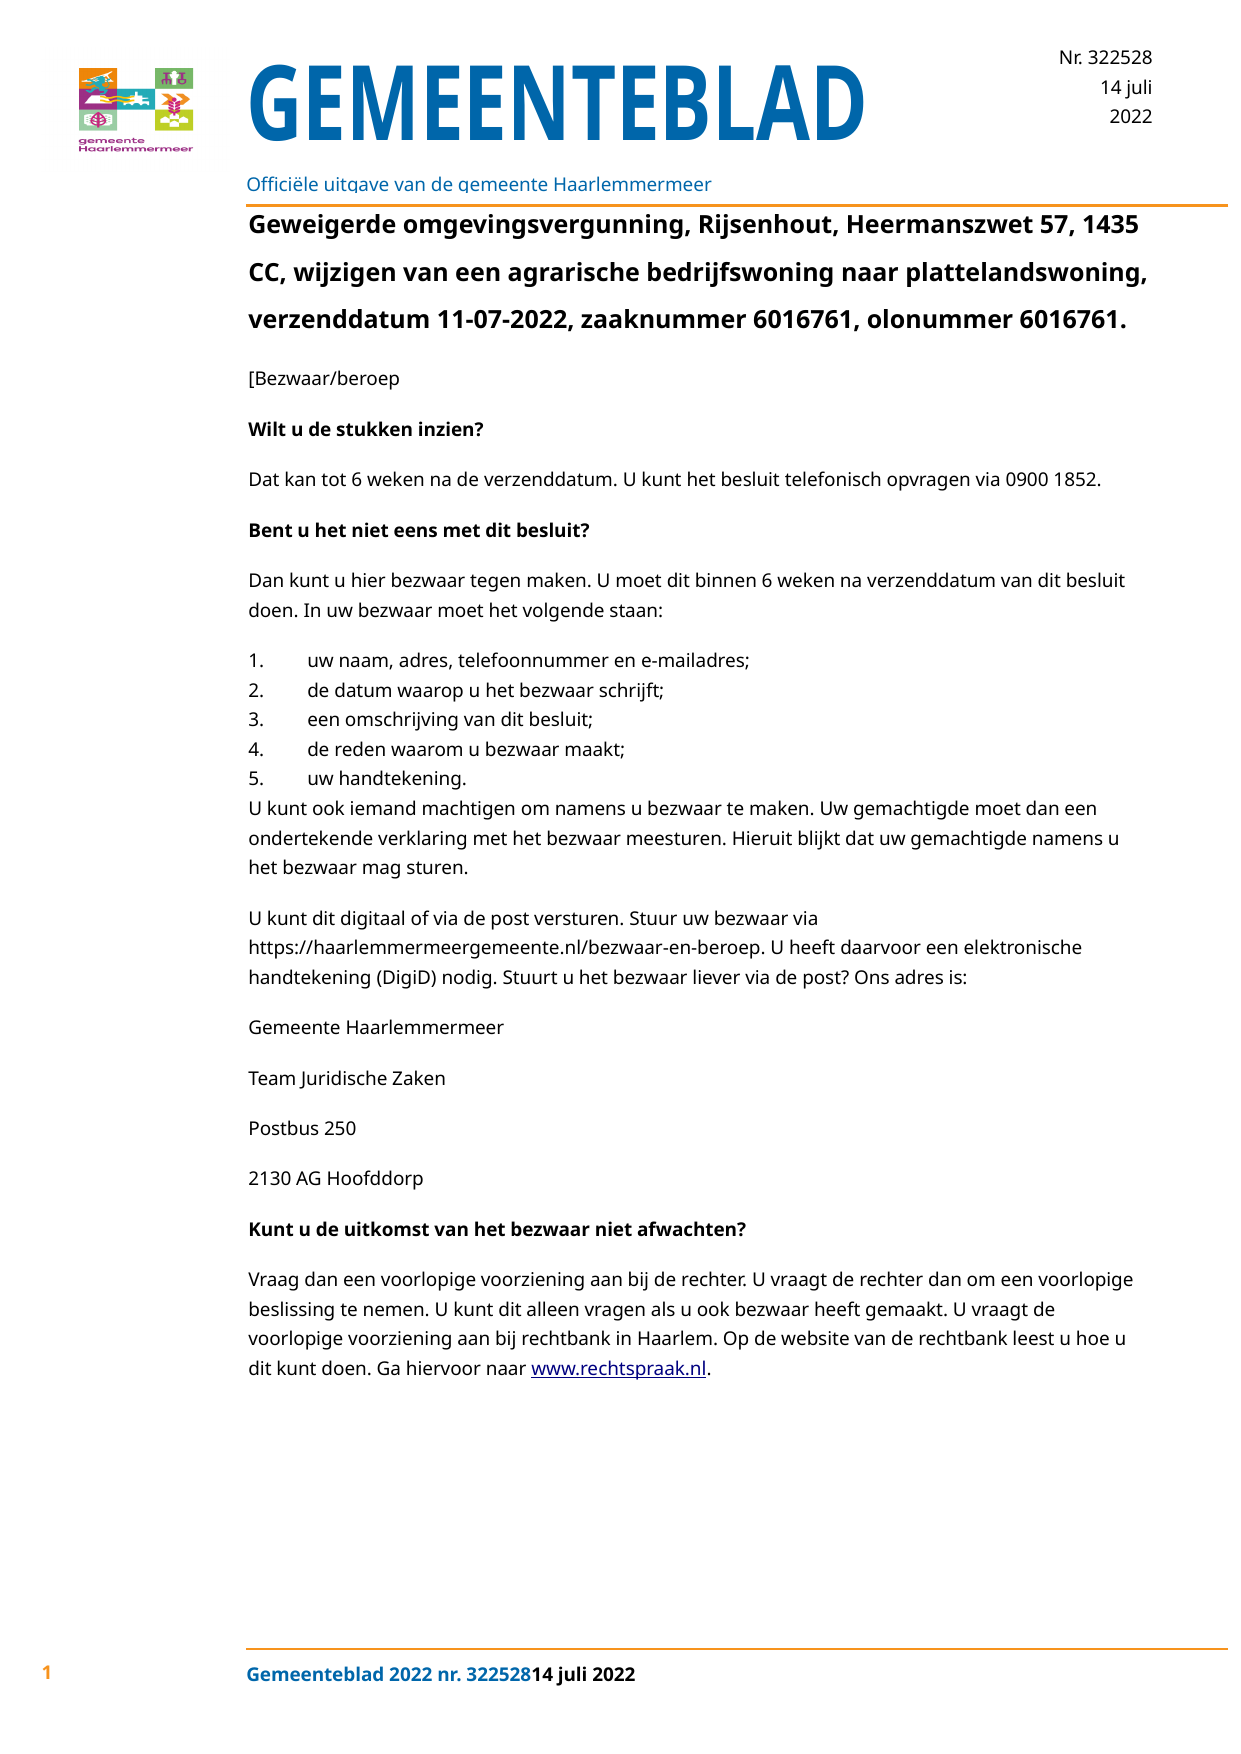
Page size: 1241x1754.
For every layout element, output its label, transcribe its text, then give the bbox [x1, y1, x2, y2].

text Gemeente Haarlemmermeer [248, 1014, 1152, 1040]
text Bent u het niet eens met dit besluit? [248, 517, 1152, 542]
text Kunt u de uitkomst van het bezwaar niet afwachten? [248, 1216, 1152, 1242]
text Postbus 250 [248, 1115, 1152, 1141]
picture [41, 47, 231, 172]
text Vraag dan een voorlopige voorziening aan bij de rechter. U vraagt de rechter dan om een voorlopige beslissing te nemen. U kunt dit alleen vragen als u ook bezwaar heeft gemaakt. U vraagt de voorlopige voorziening aan bij rechtbank in Haarlem. Op de website van de rechtbank leest u hoe u dit kunt doen. Ga hiervoor naar www.rechtspraak.nl. [248, 1266, 1152, 1381]
list de datum waarop u het bezwaar schrijft; [248, 677, 1152, 702]
text 2130 AG Hoofddorp [248, 1166, 1152, 1191]
text U kunt ook iemand machtigen om namens u bezwaar te maken. Uw gemachtigde moet dan een ondertekende verklaring met het bezwaar meesturen. Hieruit blijkt dat uw gemachtigde namens u het bezwaar mag sturen. [248, 795, 1152, 880]
list een omschrijving van dit besluit; [248, 706, 1152, 732]
text Dat kan tot 6 weken na de verzenddatum. U kunt het besluit telefonisch opvragen via 0900 1852. [248, 466, 1152, 492]
list uw handtekening. [248, 766, 1152, 791]
text Team Juridische Zaken [248, 1065, 1152, 1090]
text [Bezwaar/beroep [248, 366, 1152, 391]
text Geweigerde omgevingsvergunning, Rijsenhout, Heermanszwet 57, 1435 CC, wijzigen van een agrarische bedrijfswoning naar plattelandswoning, verzenddatum 11-07-2022, zaaknummer 6016761, olonummer 6016761. [248, 207, 1152, 336]
text Dan kunt u hier bezwaar tegen maken. U moet dit binnen 6 weken na verzenddatum van dit besluit doen. In uw bezwaar moet het volgende staan: [248, 567, 1152, 622]
list de reden waarom u bezwaar maakt; [248, 736, 1152, 762]
text U kunt dit digitaal of via de post versturen. Stuur uw bezwaar via https://haarlemmermeergemeente.nl/bezwaar-en-beroep. U heeft daarvoor een elektronische handtekening (DigiD) nodig. Stuurt u het bezwaar liever via de post? Ons adres is: [248, 905, 1152, 989]
text Wilt u de stukken inzien? [248, 416, 1152, 442]
list uw naam, adres, telefoonnummer en e-mailadres; [248, 647, 1152, 673]
